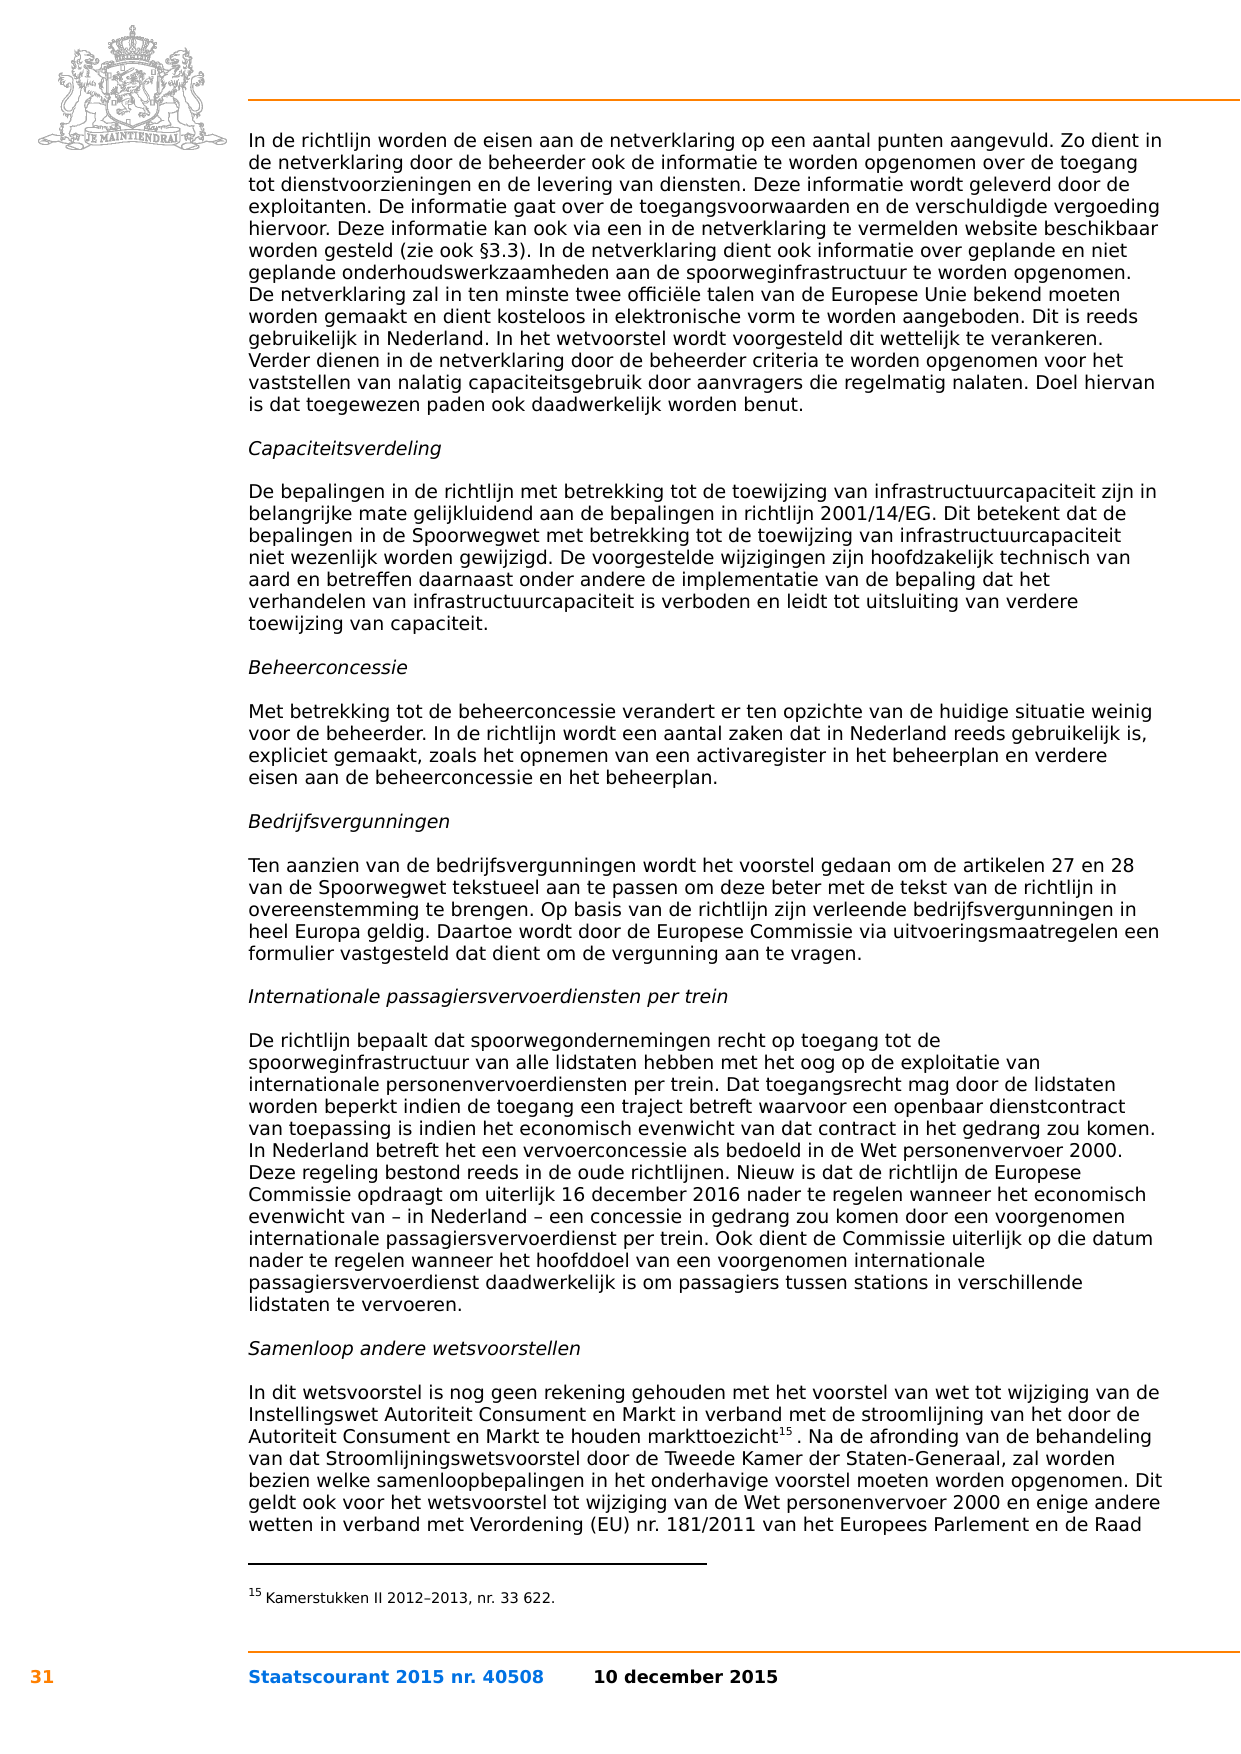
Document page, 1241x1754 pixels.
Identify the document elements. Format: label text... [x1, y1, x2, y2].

text Kamerstukken II 2012–2013, nr. 33 622. [248, 1586, 1163, 1608]
text In de richtlijn worden de eisen aan de netverklaring op een aantal punten aangevuld. Zo dient in de netverklaring door de beheerder ook de informatie te worden opgenomen over de toegang tot dienstvoorzieningen en de levering van diensten. Deze informatie wordt geleverd door de exploitanten. De informatie gaat over de toegangsvoorwaarden en de verschuldigde vergoeding hiervoor. Deze informatie kan ook via een in de netverklaring te vermelden website beschikbaar worden gesteld (zie ook §3.3). In de netverklaring dient ook informatie over geplande en niet geplande onderhoudswerkzaamheden aan de spoorweginfrastructuur te worden opgenomen. [248, 130, 1163, 284]
subtitle Beheerconcessie [248, 657, 1163, 679]
text De bepalingen in de richtlijn met betrekking tot de toewijzing van infrastructuurcapaciteit zijn in belangrijke mate gelijkluidend aan de bepalingen in richtlijn 2001/14/EG. Dit betekent dat de bepalingen in de Spoorwegwet met betrekking tot de toewijzing van infrastructuurcapaciteit niet wezenlijk worden gewijzigd. De voorgestelde wijzigingen zijn hoofdzakelijk technisch van aard en betreffen daarnaast onder andere de implementatie van de bepaling dat het verhandelen van infrastructuurcapaciteit is verboden en leidt tot uitsluiting van verdere toewijzing van capaciteit. [248, 481, 1163, 635]
text De richtlijn bepaalt dat spoorwegondernemingen recht op toegang tot de spoorweginfrastructuur van alle lidstaten hebben met het oog op de exploitatie van internationale personenvervoerdiensten per trein. Dat toegangsrecht mag door de lidstaten worden beperkt indien de toegang een traject betreft waarvoor een openbaar dienstcontract van toepassing is indien het economisch evenwicht van dat contract in het gedrang zou komen. In Nederland betreft het een vervoerconcessie als bedoeld in de Wet personenvervoer 2000. Deze regeling bestond reeds in de oude richtlijnen. Nieuw is dat de richtlijn de Europese Commissie opdraagt om uiterlijk 16 december 2016 nader te regelen wanneer het economisch evenwicht van – in Nederland – een concessie in gedrang zou komen door een voorgenomen internationale passagiersvervoerdienst per trein. Ook dient de Commissie uiterlijk op die datum nader te regelen wanneer het hoofddoel van een voorgenomen internationale passagiersvervoerdienst daadwerkelijk is om passagiers tussen stations in verschillende lidstaten te vervoeren. [248, 1030, 1163, 1316]
subtitle Bedrijfsvergunningen [248, 811, 1163, 833]
text De netverklaring zal in ten minste twee officiële talen van de Europese Unie bekend moeten worden gemaakt en dient kosteloos in elektronische vorm te worden aangeboden. Dit is reeds gebruikelijk in Nederland. In het wetvoorstel wordt voorgesteld dit wettelijk te verankeren. Verder dienen in de netverklaring door de beheerder criteria te worden opgenomen voor het vaststellen van nalatig capaciteitsgebruik door aanvragers die regelmatig nalaten. Doel hiervan is dat toegewezen paden ook daadwerkelijk worden benut. [248, 284, 1163, 416]
text Met betrekking tot de beheerconcessie verandert er ten opzichte van de huidige situatie weinig voor de beheerder. In de richtlijn wordt een aantal zaken dat in Nederland reeds gebruikelijk is, expliciet gemaakt, zoals het opnemen van een activaregister in het beheerplan en verdere eisen aan de beheerconcessie en het beheerplan. [248, 701, 1163, 789]
text Ten aanzien van de bedrijfsvergunningen wordt het voorstel gedaan om de artikelen 27 en 28 van de Spoorwegwet tekstueel aan te passen om deze beter met de tekst van de richtlijn in overeenstemming te brengen. Op basis van de richtlijn zijn verleende bedrijfsvergunningen in heel Europa geldig. Daartoe wordt door de Europese Commissie via uitvoeringsmaatregelen een formulier vastgesteld dat dient om de vergunning aan te vragen. [248, 854, 1163, 964]
picture [38, 25, 227, 150]
subtitle Capaciteitsverdeling [248, 437, 1163, 459]
subtitle Samenloop andere wetsvoorstellen [248, 1338, 1163, 1360]
subtitle Internationale passagiersvervoerdiensten per trein [248, 986, 1163, 1008]
text In dit wetsvoorstel is nog geen rekening gehouden met het voorstel van wet tot wijziging van de Instellingswet Autoriteit Consument en Markt in verband met de stroomlijning van het door de Autoriteit Consument en Markt te houden markttoezicht. Na de afronding van de behandeling van dat Stroomlijningswetsvoorstel door de Tweede Kamer der Staten-Generaal, zal worden bezien welke samenloopbepalingen in het onderhavige voorstel moeten worden opgenomen. Dit geldt ook voor het wetsvoorstel tot wijziging van de Wet personenvervoer 2000 en enige andere wetten in verband met Verordening (EU) nr. 181/2011 van het Europees Parlement en de Raad [248, 1382, 1163, 1536]
